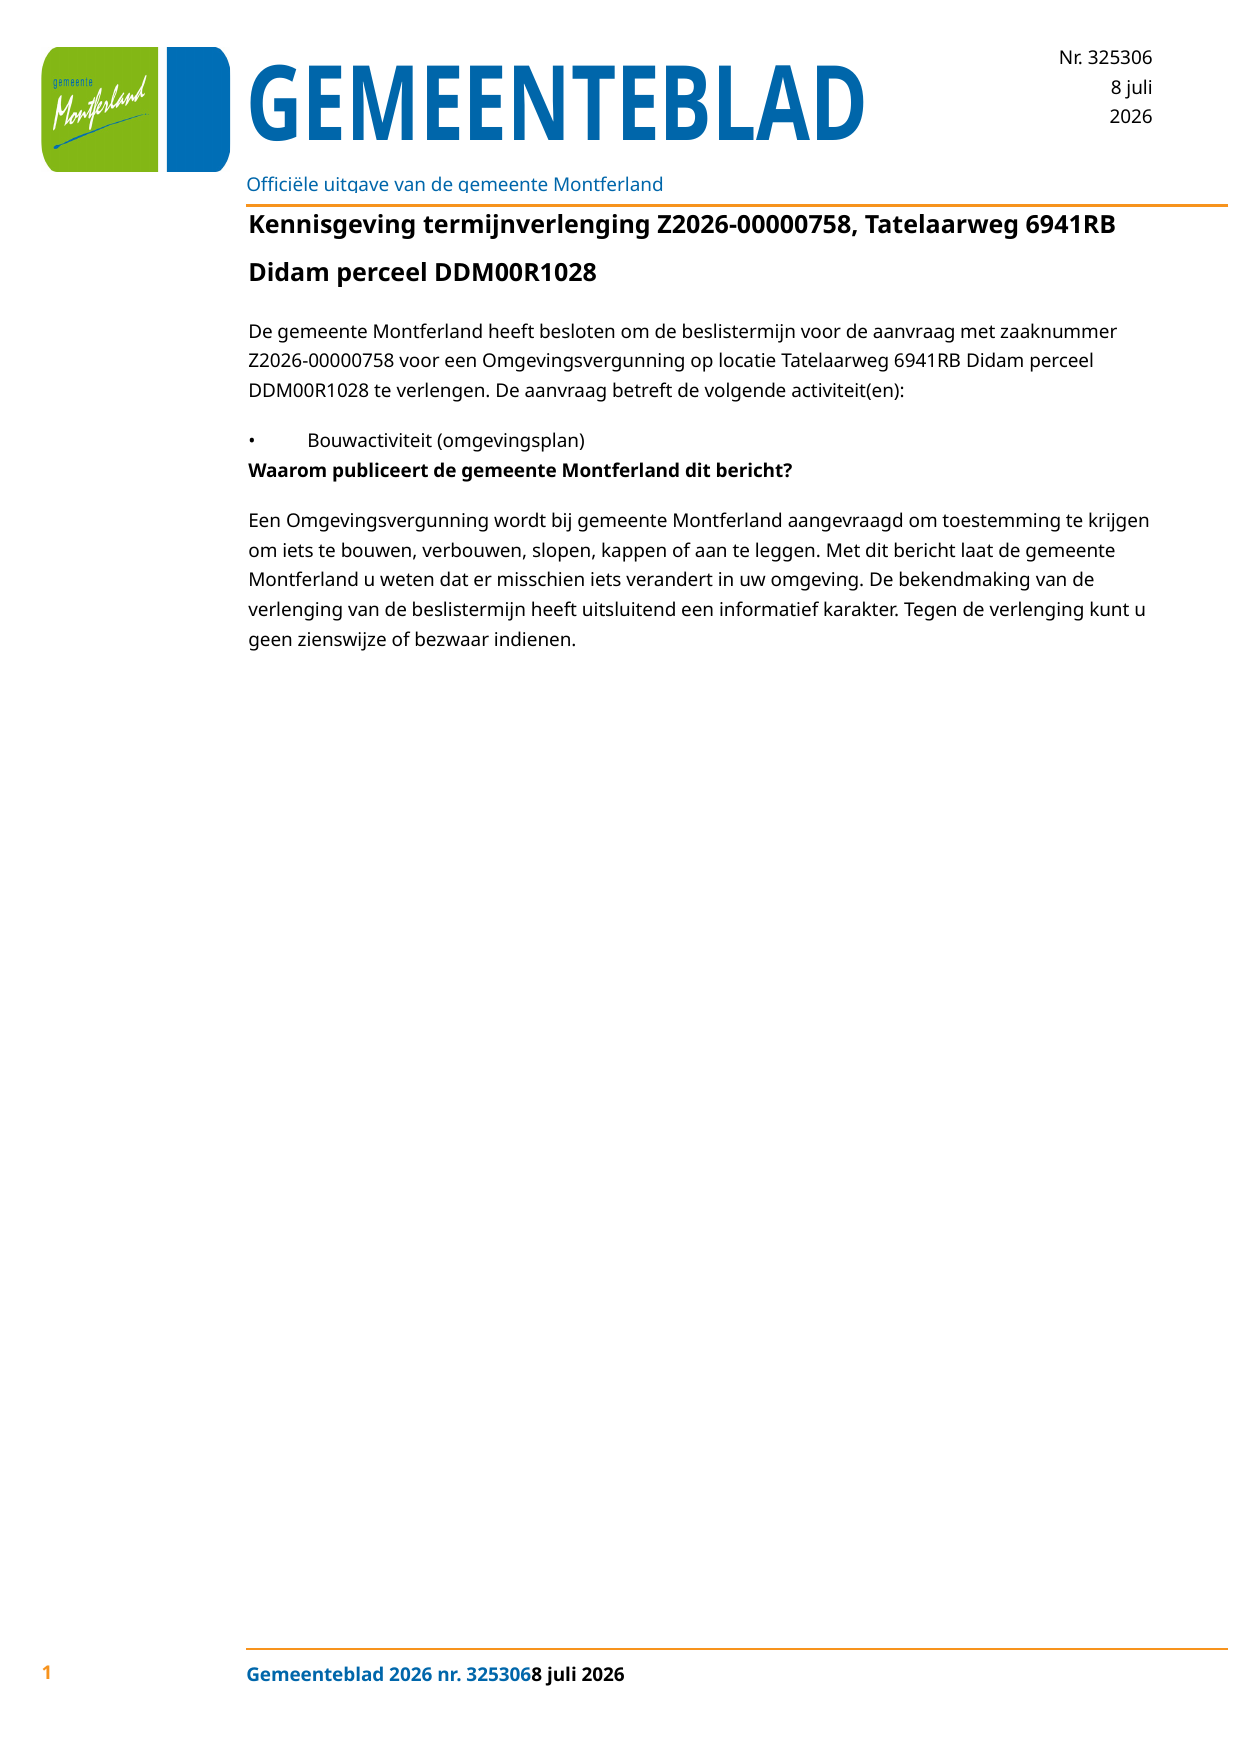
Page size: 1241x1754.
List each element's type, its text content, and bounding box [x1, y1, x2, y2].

list Bouwactiviteit (omgevingsplan) [248, 427, 1152, 453]
text Kennisgeving termijnverlenging Z2026-00000758, Tatelaarweg 6941RB Didam perceel DDM00R1028 [248, 207, 1152, 288]
text De gemeente Montferland heeft besloten om de beslistermijn voor de aanvraag met zaaknummer Z2026-00000758 voor een Omgevingsvergunning op locatie Tatelaarweg 6941RB Didam perceel DDM00R1028 te verlengen. De aanvraag betreft de volgende activiteit(en): [248, 318, 1152, 403]
text Waarom publiceert de gemeente Montferland dit bericht? [248, 457, 1152, 483]
text Een Omgevingsvergunning wordt bij gemeente Montferland aangevraagd om toestemming te krijgen om iets te bouwen, verbouwen, slopen, kappen of aan te leggen. Met dit bericht laat de gemeente Montferland u weten dat er misschien iets verandert in uw omgeving. De bekendmaking van de verlenging van de beslistermijn heeft uitsluitend een informatief karakter. Tegen de verlenging kunt u geen zienswijze of bezwaar indienen. [248, 507, 1152, 652]
picture [41, 47, 231, 172]
